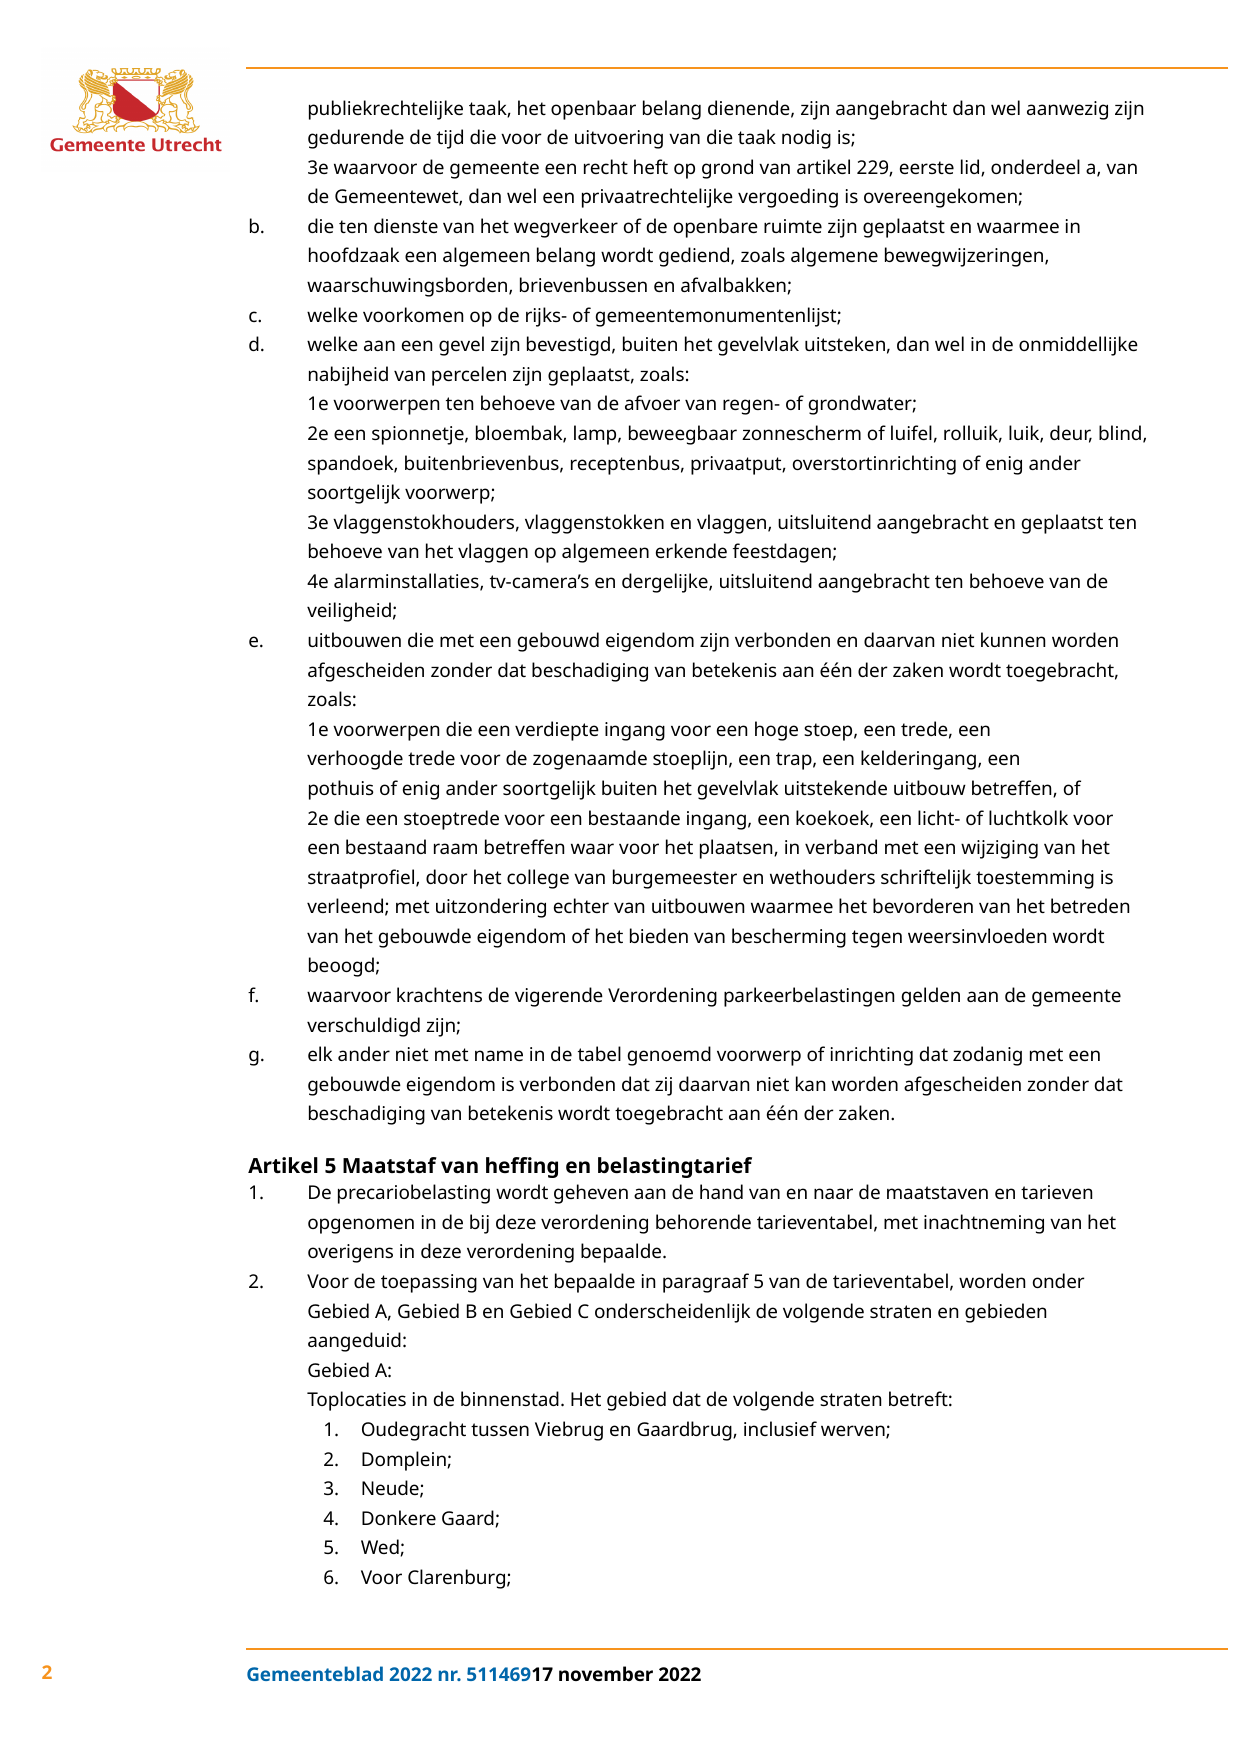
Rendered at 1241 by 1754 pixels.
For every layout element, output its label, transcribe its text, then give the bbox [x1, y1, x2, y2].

list Gebied A: [248, 1357, 1152, 1383]
list De precariobelasting wordt geheven aan de hand van en naar de maatstaven en tarieven opgenomen in de bij deze verordening behorende tarieventabel, met inachtneming van het overigens in deze verordening bepaalde. [248, 1179, 1152, 1264]
list 1e voorwerpen ten behoeve van de afvoer van regen- of grondwater; [248, 391, 1152, 416]
picture [41, 47, 231, 172]
list 3e waarvoor de gemeente een recht heft op grond van artikel 229, eerste lid, onderdeel a, van de Gemeentewet, dan wel een privaatrechtelijke vergoeding is overeengekomen; [248, 154, 1152, 209]
list Voor Clarenburg; [323, 1564, 1152, 1590]
list Donkere Gaard; [323, 1505, 1152, 1531]
list waarvoor krachtens de vigerende Verordening parkeerbelastingen gelden aan de gemeente verschuldigd zijn; [248, 982, 1152, 1038]
list 3e vlaggenstokhouders, vlaggenstokken en vlaggen, uitsluitend aangebracht en geplaatst ten behoeve van het vlaggen op algemeen erkende feestdagen; [248, 509, 1152, 564]
list Oudegracht tussen Viebrug en Gaardbrug, inclusief werven; [323, 1416, 1152, 1442]
list 2e een spionnetje, bloembak, lamp, beweegbaar zonnescherm of luifel, rolluik, luik, deur, blind, spandoek, buitenbrievenbus, receptenbus, privaatput, overstortinrichting of enig ander soortgelijk voorwerp; [248, 420, 1152, 505]
list welke voorkomen op de rijks- of gemeentemonumentenlijst; [248, 302, 1152, 328]
list Domplein; [323, 1446, 1152, 1471]
list Neude; [323, 1475, 1152, 1501]
list verhoogde trede voor de zogenaamde stoeplijn, een trap, een kelderingang, een [248, 746, 1152, 771]
list Toplocaties in de binnenstad. Het gebied dat de volgende straten betreft: [248, 1387, 1152, 1412]
list 2e die een stoeptrede voor een bestaande ingang, een koekoek, een licht- of luchtkolk voor een bestaand raam betreffen waar voor het plaatsen, in verband met een wijziging van het straatprofiel, door het college van burgemeester en wethouders schriftelijk toestemming is verleend; met uitzondering echter van uitbouwen waarmee het bevorderen van het betreden van het gebouwde eigendom of het bieden van bescherming tegen weersinvloeden wordt beoogd; [248, 805, 1152, 978]
list Voor de toepassing van het bepaalde in paragraaf 5 van de tarieventabel, worden onder Gebied A, Gebied B en Gebied C onderscheidenlijk de volgende straten en gebieden aangeduid: [248, 1268, 1152, 1353]
list elk ander niet met name in de tabel genoemd voorwerp of inrichting dat zodanig met een gebouwde eigendom is verbonden dat zij daarvan niet kan worden afgescheiden zonder dat beschadiging van betekenis wordt toegebracht aan één der zaken. [248, 1041, 1152, 1126]
list die ten dienste van het wegverkeer of de openbare ruimte zijn geplaatst en waarmee in hoofdzaak een algemeen belang wordt gediend, zoals algemene bewegwijzeringen, waarschuwingsborden, brievenbussen en afvalbakken; [248, 213, 1152, 298]
text Artikel 5 Maatstaf van heffing en belastingtarief [248, 1151, 1152, 1179]
list 4e alarminstallaties, tv-camera’s en dergelijke, uitsluitend aangebracht ten behoeve van de veiligheid; [248, 568, 1152, 623]
list welke aan een gevel zijn bevestigd, buiten het gevelvlak uitsteken, dan wel in de onmiddellijke nabijheid van percelen zijn geplaatst, zoals: [248, 331, 1152, 387]
list publiekrechtelijke taak, het openbaar belang dienende, zijn aangebracht dan wel aanwezig zijn gedurende de tijd die voor de uitvoering van die taak nodig is; [248, 95, 1152, 150]
list 1e voorwerpen die een verdiepte ingang voor een hoge stoep, een trede, een [248, 716, 1152, 742]
list uitbouwen die met een gebouwd eigendom zijn verbonden en daarvan niet kunnen worden afgescheiden zonder dat beschadiging van betekenis aan één der zaken wordt toegebracht, zoals: [248, 627, 1152, 712]
list Wed; [323, 1534, 1152, 1560]
list pothuis of enig ander soortgelijk buiten het gevelvlak uitstekende uitbouw betreffen, of [248, 775, 1152, 801]
